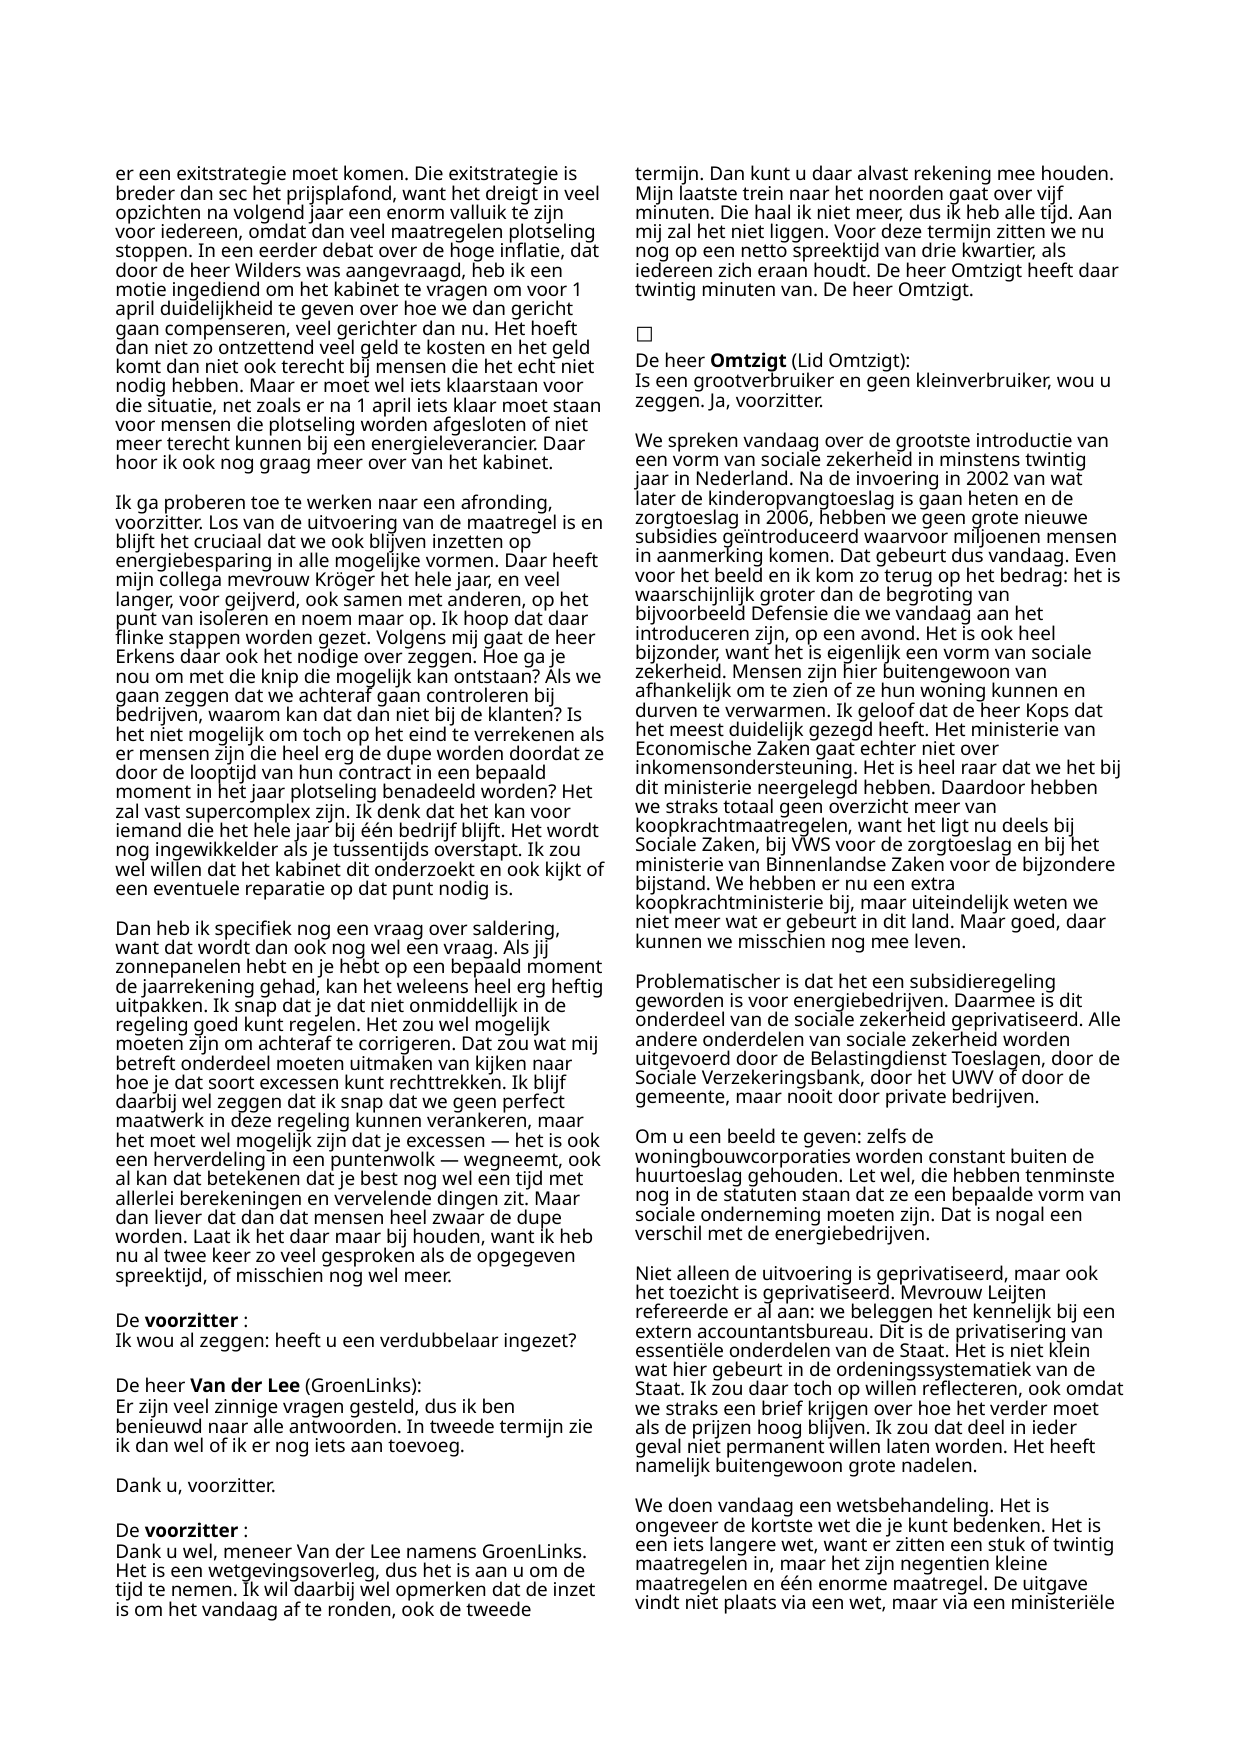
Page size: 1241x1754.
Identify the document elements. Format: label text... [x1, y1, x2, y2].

text Dank u wel, meneer Van der Lee namens GroenLinks. Het is een wetgevingsoverleg, dus het is aan u om de tijd te nemen. Ik wil daarbij wel opmerken dat de inzet is om het vandaag af te ronden, ook de tweede [115, 1543, 605, 1620]
text De voorzitter : [115, 1307, 605, 1332]
text De heer Van der Lee (GroenLinks): [115, 1373, 605, 1398]
text Ik ga proberen toe te werken naar een afronding, voorzitter. Los van de uitvoering van de maatregel is en blijft het cruciaal dat we ook blijven inzetten op energiebesparing in alle mogelijke vormen. Daar heeft mijn collega mevrouw Kröger het hele jaar, en veel langer, voor geijverd, ook samen met anderen, op het punt van isoleren en noem maar op. Ik hoop dat daar flinke stappen worden gezet. Volgens mij gaat de heer Erkens daar ook het nodige over zeggen. Hoe ga je nou om met die knip die mogelijk kan ontstaan? Als we gaan zeggen dat we achteraf gaan controleren bij bedrijven, waarom kan dat dan niet bij de klanten? Is het niet mogelijk om toch op het eind te verrekenen als er mensen zijn die heel erg de dupe worden doordat ze door de looptijd van hun contract in een bepaald moment in het jaar plotseling benadeeld worden? Het zal vast supercomplex zijn. Ik denk dat het kan voor iemand die het hele jaar bij één bedrijf blijft. Het wordt nog ingewikkelder als je tussentijds overstapt. Ik zou wel willen dat het kabinet dit onderzoekt en ook kijkt of een eventuele reparatie op dat punt nodig is. [115, 494, 605, 899]
text De voorzitter : [115, 1517, 605, 1543]
text We spreken vandaag over de grootste introductie van een vorm van sociale zekerheid in minstens twintig jaar in Nederland. Na de invoering in 2002 van wat later de kinderopvangtoeslag is gaan heten en de zorgtoeslag in 2006, hebben we geen grote nieuwe subsidies geïntroduceerd waarvoor miljoenen mensen in aanmerking komen. Dat gebeurt dus vandaag. Even voor het beeld en ik kom zo terug op het bedrag: het is waarschijnlijk groter dan de begroting van bijvoorbeeld Defensie die we vandaag aan het introduceren zijn, op een avond. Het is ook heel bijzonder, want het is eigenlijk een vorm van sociale zekerheid. Mensen zijn hier buitengewoon van afhankelijk om te zien of ze hun woning kunnen en durven te verwarmen. Ik geloof dat de heer Kops dat het meest duidelijk gezegd heeft. Het ministerie van Economische Zaken gaat echter niet over inkomensondersteuning. Het is heel raar dat we het bij dit ministerie neergelegd hebben. Daardoor hebben we straks totaal geen overzicht meer van koopkrachtmaatregelen, want het ligt nu deels bij Sociale Zaken, bij VWS voor de zorgtoeslag en bij het ministerie van Binnenlandse Zaken voor de bijzondere bijstand. We hebben er nu een extra koopkrachtministerie bij, maar uiteindelijk weten we niet meer wat er gebeurt in dit land. Maar goed, daar kunnen we misschien nog mee leven. [635, 432, 1125, 952]
text Er zijn veel zinnige vragen gesteld, dus ik ben benieuwd naar alle antwoorden. In tweede termijn zie ik dan wel of ik er nog iets aan toevoeg. [115, 1398, 605, 1456]
text Niet alleen de uitvoering is geprivatiseerd, maar ook het toezicht is geprivatiseerd. Mevrouw Leijten refereerde er al aan: we beleggen het kennelijk bij een extern accountantsbureau. Dit is de privatisering van essentiële onderdelen van de Staat. Het is niet klein wat hier gebeurt in de ordeningssystematiek van de Staat. Ik zou daar toch op willen reflecteren, ook omdat we straks een brief krijgen over hoe het verder moet als de prijzen hoog blijven. Ik zou dat deel in ieder geval niet permanent willen laten worden. Het heeft namelijk buitengewoon grote nadelen. [635, 1265, 1125, 1477]
text ⬜ [635, 321, 1125, 347]
text De heer Omtzigt (Lid Omtzigt): [635, 347, 1125, 372]
text We doen vandaag een wetsbehandeling. Het is ongeveer de kortste wet die je kunt bedenken. Het is een iets langere wet, want er zitten een stuk of twintig maatregelen in, maar het zijn negentien kleine maatregelen en één enorme maatregel. De uitgave vindt niet plaats via een wet, maar via een ministeriële [635, 1497, 1125, 1613]
text Is een grootverbruiker en geen kleinverbruiker, wou u zeggen. Ja, voorzitter. [635, 372, 1125, 411]
text Problematischer is dat het een subsidieregeling geworden is voor energiebedrijven. Daarmee is dit onderdeel van de sociale zekerheid geprivatiseerd. Alle andere onderdelen van sociale zekerheid worden uitgevoerd door de Belastingdienst Toeslagen, door de Sociale Verzekeringsbank, door het UWV of door de gemeente, maar nooit door private bedrijven. [635, 973, 1125, 1108]
text Dank u, voorzitter. [115, 1477, 605, 1496]
text Ik wou al zeggen: heeft u een verdubbelaar ingezet? [115, 1332, 605, 1352]
text Dan heb ik specifiek nog een vraag over saldering, want dat wordt dan ook nog wel een vraag. Als jij zonnepanelen hebt en je hebt op een bepaald moment de jaarrekening gehad, kan het weleens heel erg heftig uitpakken. Ik snap dat je dat niet onmiddellijk in de regeling goed kunt regelen. Het zou wel mogelijk moeten zijn om achteraf te corrigeren. Dat zou wat mij betreft onderdeel moeten uitmaken van kijken naar hoe je dat soort excessen kunt rechttrekken. Ik blijf daarbij wel zeggen dat ik snap dat we geen perfect maatwerk in deze regeling kunnen verankeren, maar het moet wel mogelijk zijn dat je excessen — het is ook een herverdeling in een puntenwolk — wegneemt, ook al kan dat betekenen dat je best nog wel een tijd met allerlei berekeningen en vervelende dingen zit. Maar dan liever dat dan dat mensen heel zwaar de dupe worden. Laat ik het daar maar bij houden, want ik heb nu al twee keer zo veel gesproken als de opgegeven spreektijd, of misschien nog wel meer. [115, 920, 605, 1286]
text termijn. Dan kunt u daar alvast rekening mee houden. Mijn laatste trein naar het noorden gaat over vijf minuten. Die haal ik niet meer, dus ik heb alle tijd. Aan mij zal het niet liggen. Voor deze termijn zitten we nu nog op een netto spreektijd van drie kwartier, als iedereen zich eraan houdt. De heer Omtzigt heeft daar twintig minuten van. De heer Omtzigt. [635, 165, 1125, 300]
text er een exitstrategie moet komen. Die exitstrategie is breder dan sec het prijsplafond, want het dreigt in veel opzichten na volgend jaar een enorm valluik te zijn voor iedereen, omdat dan veel maatregelen plotseling stoppen. In een eerder debat over de hoge inflatie, dat door de heer Wilders was aangevraagd, heb ik een motie ingediend om het kabinet te vragen om voor 1 april duidelijkheid te geven over hoe we dan gericht gaan compenseren, veel gerichter dan nu. Het hoeft dan niet zo ontzettend veel geld te kosten en het geld komt dan niet ook terecht bij mensen die het echt niet nodig hebben. Maar er moet wel iets klaarstaan voor die situatie, net zoals er na 1 april iets klaar moet staan voor mensen die plotseling worden afgesloten of niet meer terecht kunnen bij een energieleverancier. Daar hoor ik ook nog graag meer over van het kabinet. [115, 165, 605, 474]
text Om u een beeld te geven: zelfs de woningbouwcorporaties worden constant buiten de huurtoeslag gehouden. Let wel, die hebben tenminste nog in de statuten staan dat ze een bepaalde vorm van sociale onderneming moeten zijn. Dat is nogal een verschil met de energiebedrijven. [635, 1128, 1125, 1244]
